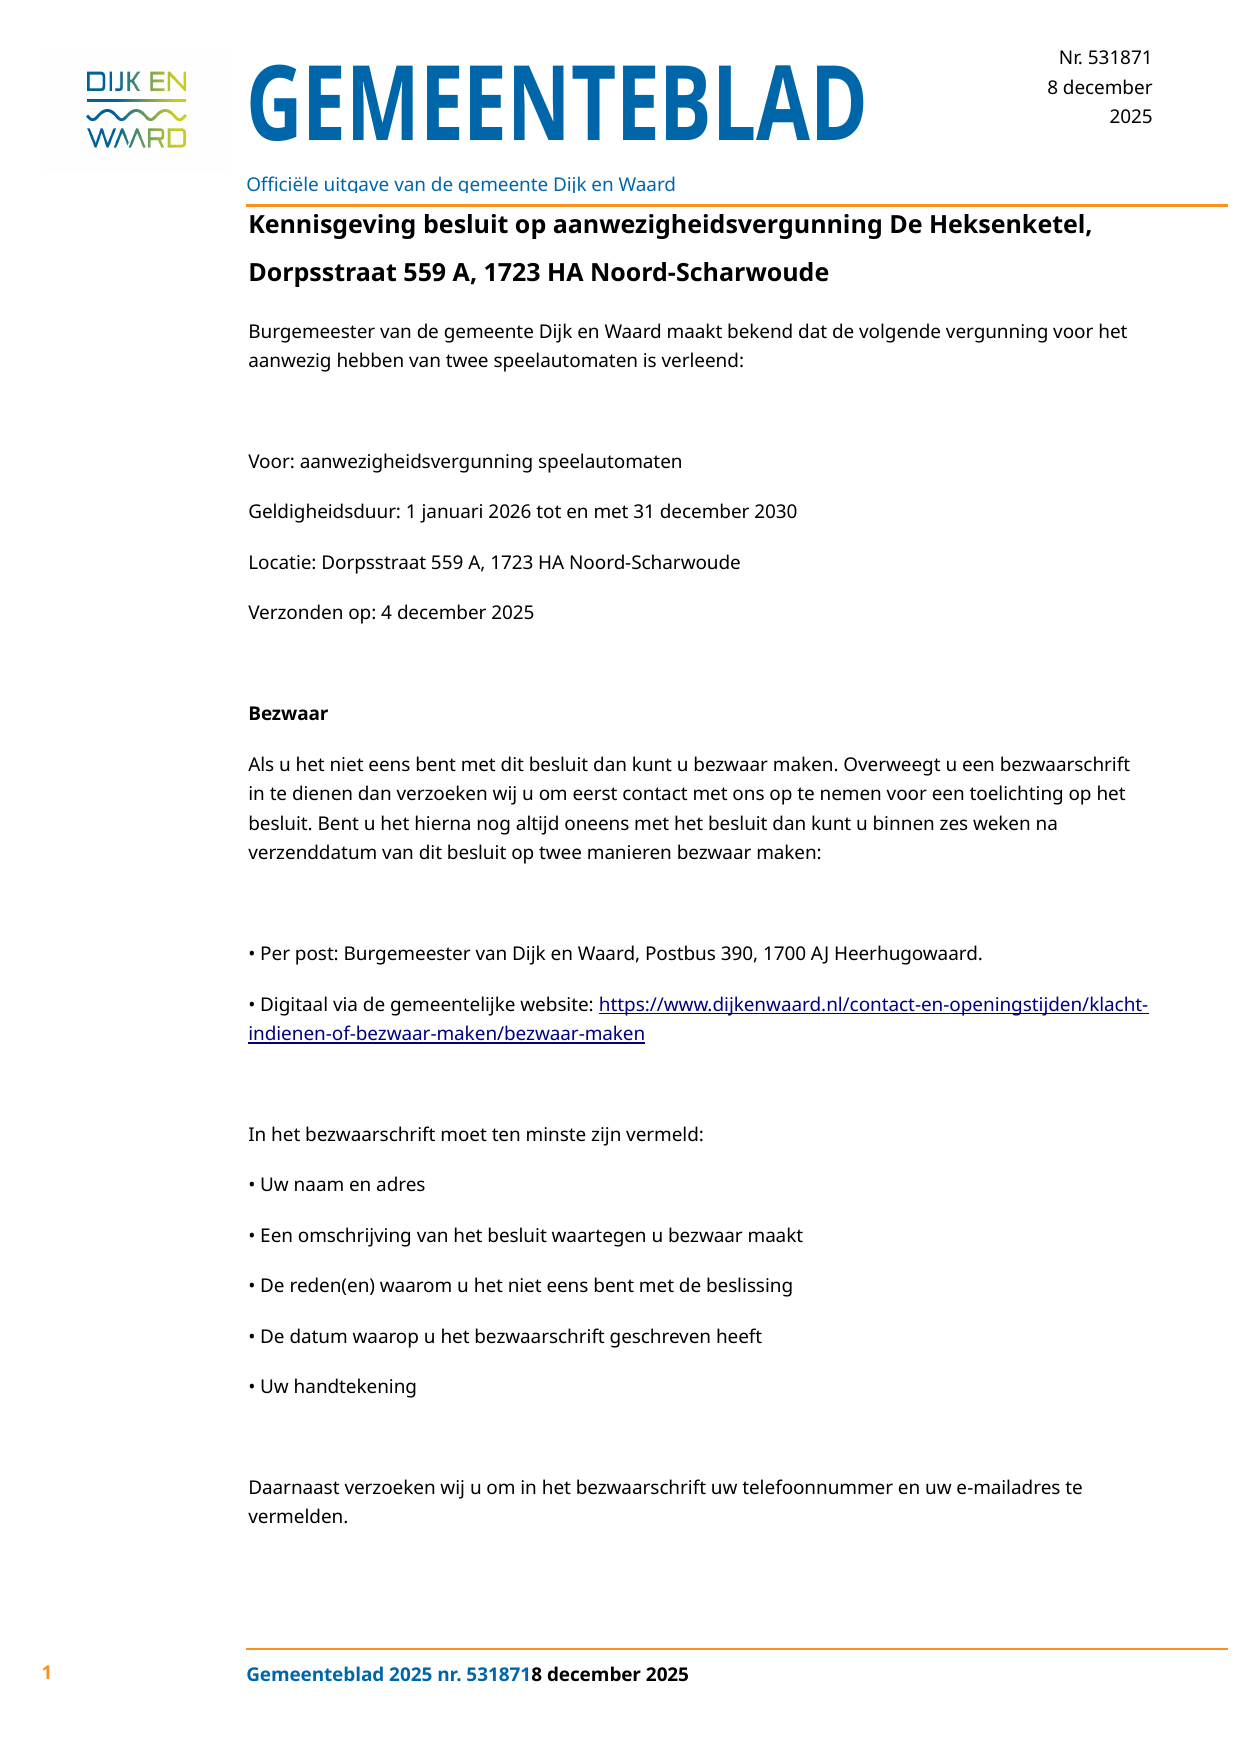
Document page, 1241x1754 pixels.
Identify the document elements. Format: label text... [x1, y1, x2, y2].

text Bezwaar [248, 700, 1152, 726]
text Verzonden op: 4 december 2025 [248, 599, 1152, 625]
text Burgemeester van de gemeente Dijk en Waard maakt bekend dat de volgende vergunning voor het aanwezig hebben van twee speelautomaten is verleend: [248, 318, 1152, 373]
text Locatie: Dorpsstraat 559 A, 1723 HA Noord-Scharwoude [248, 549, 1152, 575]
text • Uw naam en adres [248, 1172, 1152, 1197]
text • Uw handtekening [248, 1373, 1152, 1399]
text Geldigheidsduur: 1 januari 2026 tot en met 31 december 2030 [248, 499, 1152, 524]
text • De reden(en) waarom u het niet eens bent met de beslissing [248, 1272, 1152, 1298]
text • Per post: Burgemeester van Dijk en Waard, Postbus 390, 1700 AJ Heerhugowaard. [248, 940, 1152, 966]
picture [41, 47, 231, 172]
text Kennisgeving besluit op aanwezigheidsvergunning De Heksenketel, Dorpsstraat 559 A, 1723 HA Noord-Scharwoude [248, 207, 1152, 288]
text Als u het niet eens bent met dit besluit dan kunt u bezwaar maken. Overweegt u een bezwaarschrift in te dienen dan verzoeken wij u om eerst contact met ons op te nemen voor een toelichting op het besluit. Bent u het hierna nog altijd oneens met het besluit dan kunt u binnen zes weken na verzenddatum van dit besluit op twee manieren bezwaar maken: [248, 751, 1152, 865]
text Daarnaast verzoeken wij u om in het bezwaarschrift uw telefoonnummer en uw e-mailadres te vermelden. [248, 1474, 1152, 1529]
text • Digitaal via de gemeentelijke website: https://www.dijkenwaard.nl/contact-en-openingstijden/klacht-indienen-of-bezwaar-maken/bezwaar-maken [248, 991, 1152, 1046]
text • De datum waarop u het bezwaarschrift geschreven heeft [248, 1323, 1152, 1349]
text • Een omschrijving van het besluit waartegen u bezwaar maakt [248, 1222, 1152, 1248]
text In het bezwaarschrift moet ten minste zijn vermeld: [248, 1121, 1152, 1147]
text Voor: aanwezigheidsvergunning speelautomaten [248, 448, 1152, 474]
